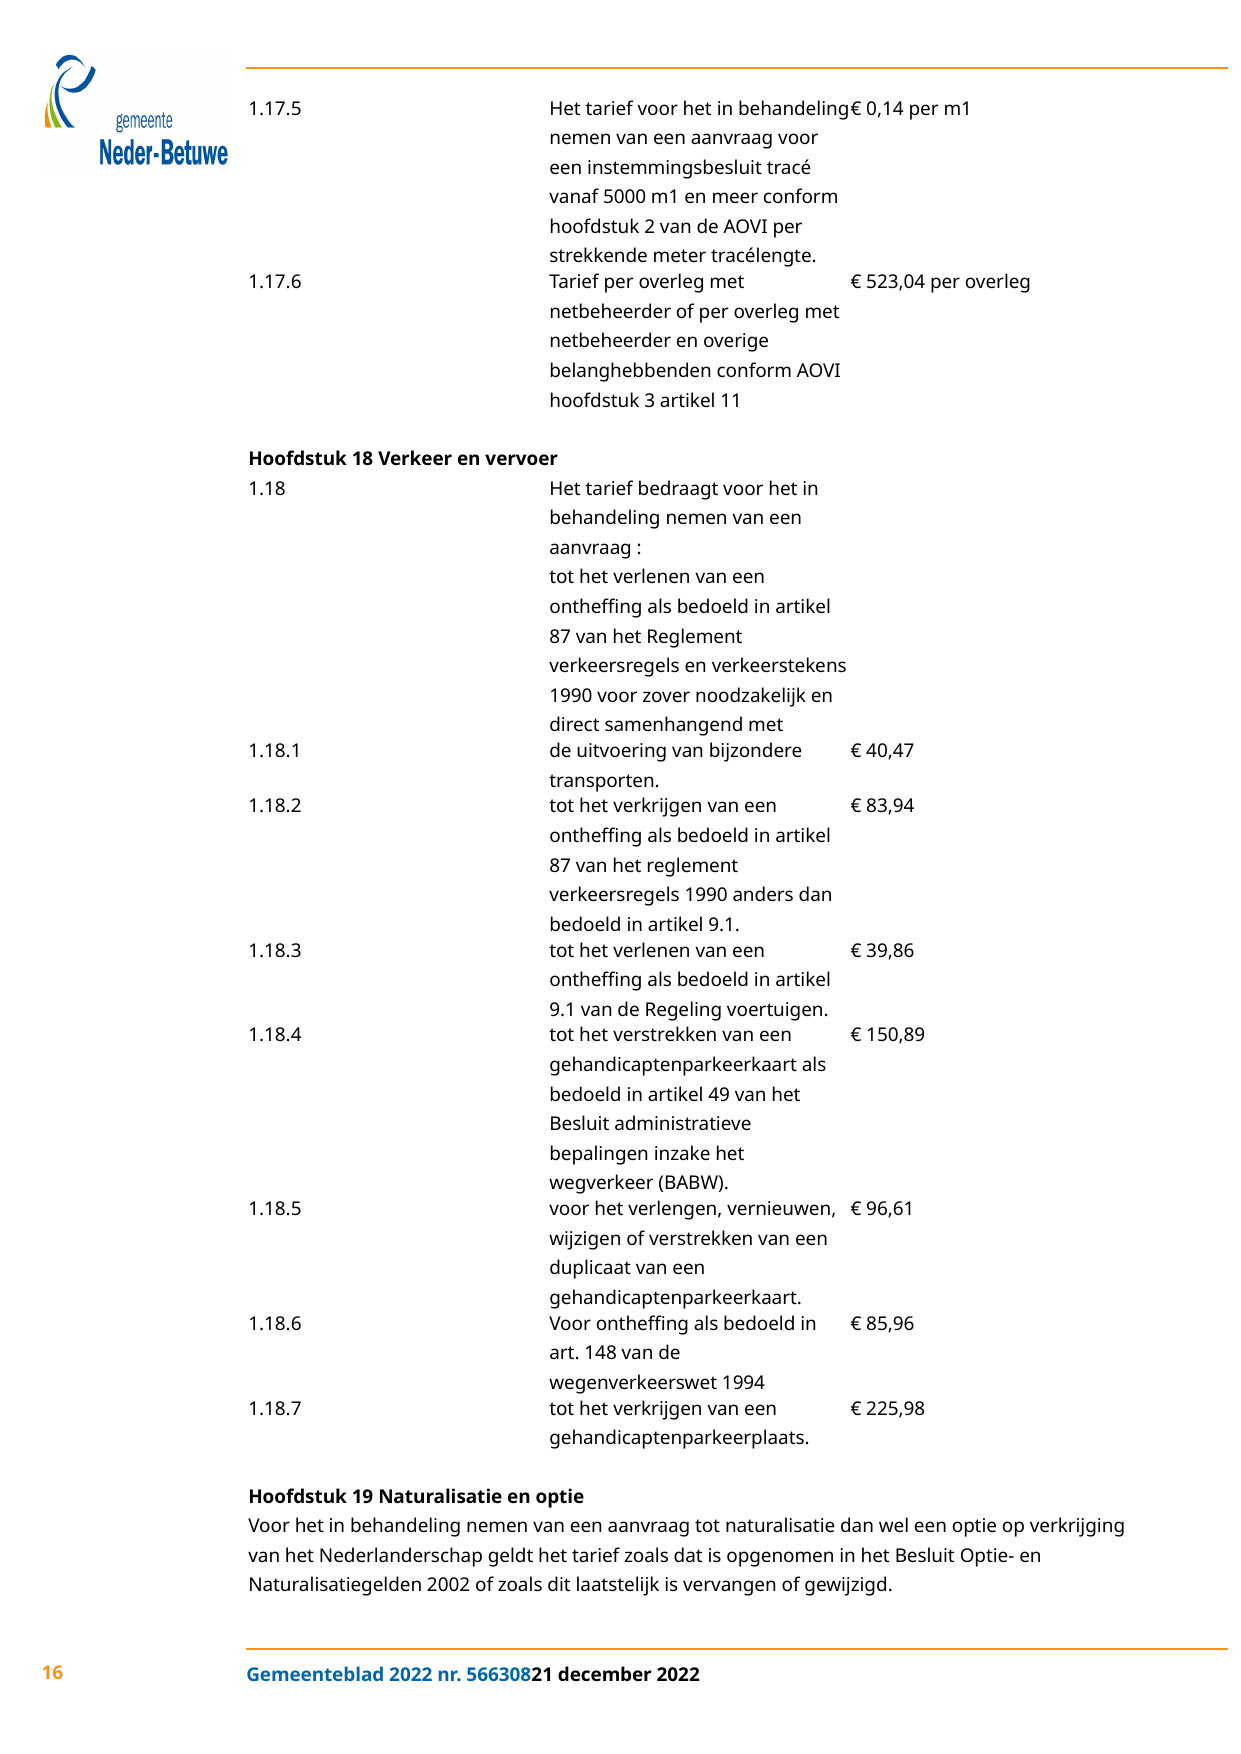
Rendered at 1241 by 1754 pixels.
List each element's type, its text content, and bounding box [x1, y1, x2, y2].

table_cell tot het verkrijgen van een ontheffing als bedoeld in artikel 87 van het reglement verkeersregels 1990 anders dan bedoeld in artikel 9.1. [549, 793, 850, 937]
table_cell 1.18.1 [248, 738, 549, 793]
text Voor het in behandeling nemen van een aanvraag tot naturalisatie dan wel een optie op verkrijging van het Nederlanderschap geldt het tarief zoals dat is opgenomen in het Besluit Optie- en Naturalisatiegelden 2002 of zoals dit laatstelijk is vervangen of gewijzigd. [248, 1512, 1152, 1597]
table_cell 1.17.6 [248, 269, 549, 412]
table_cell voor het verlengen, vernieuwen, wijzigen of verstrekken van een duplicaat van een gehandicaptenparkeerkaart. [549, 1195, 850, 1310]
table_cell 1.18.2 [248, 793, 549, 937]
table_cell € 39,86 [850, 937, 1152, 1022]
table_cell Tarief per overleg met netbeheerder of per overleg met netbeheerder en overige belanghebbenden conform AOVI hoofdstuk 3 artikel 11 [549, 269, 850, 412]
table_cell tot het verkrijgen van een gehandicaptenparkeerplaats. [549, 1395, 850, 1450]
table_cell 1.18.6 [248, 1310, 549, 1395]
picture [41, 47, 231, 172]
table_cell 1.18.7 [248, 1395, 549, 1450]
table_cell tot het verstrekken van een gehandicaptenparkeerkaart als bedoeld in artikel 49 van het Besluit administratieve bepalingen inzake het wegverkeer (BABW). [549, 1022, 850, 1195]
table_header Het tarief bedraagt voor het in behandeling nemen van een aanvraag : tot het verlenen van een ontheffing als bedoeld in artikel 87 van het Reglement verkeersregels en verkeerstekens 1990 voor zover noodzakelijk en direct samenhangend met [549, 475, 850, 737]
table_cell € 225,98 [850, 1395, 1152, 1450]
table_cell 1.18.3 [248, 937, 549, 1022]
table_cell 1.18.5 [248, 1195, 549, 1310]
table_cell tot het verlenen van een ontheffing als bedoeld in artikel 9.1 van de Regeling voertuigen. [549, 937, 850, 1022]
table_cell € 150,89 [850, 1022, 1152, 1195]
table_cell € 85,96 [850, 1310, 1152, 1395]
table_header [850, 475, 1152, 737]
text Hoofdstuk 18 Verkeer en vervoer [248, 445, 1152, 471]
table_cell 1.17.5 [248, 95, 549, 268]
text Hoofdstuk 19 Naturalisatie en optie [248, 1483, 1152, 1508]
table_cell € 0,14 per m1 [850, 95, 1152, 268]
table_cell € 83,94 [850, 793, 1152, 937]
table_cell Voor ontheffing als bedoeld in art. 148 van de wegenverkeerswet 1994 [549, 1310, 850, 1395]
table_cell Het tarief voor het in behandeling nemen van een aanvraag voor een instemmingsbesluit tracé vanaf 5000 m1 en meer conform hoofdstuk 2 van de AOVI per strekkende meter tracélengte. [549, 95, 850, 268]
table_header 1.18 [248, 475, 549, 737]
table_cell € 40,47 [850, 738, 1152, 793]
table_cell € 523,04 per overleg [850, 269, 1152, 412]
table_cell de uitvoering van bijzondere transporten. [549, 738, 850, 793]
table_cell € 96,61 [850, 1195, 1152, 1310]
table_cell 1.18.4 [248, 1022, 549, 1195]
